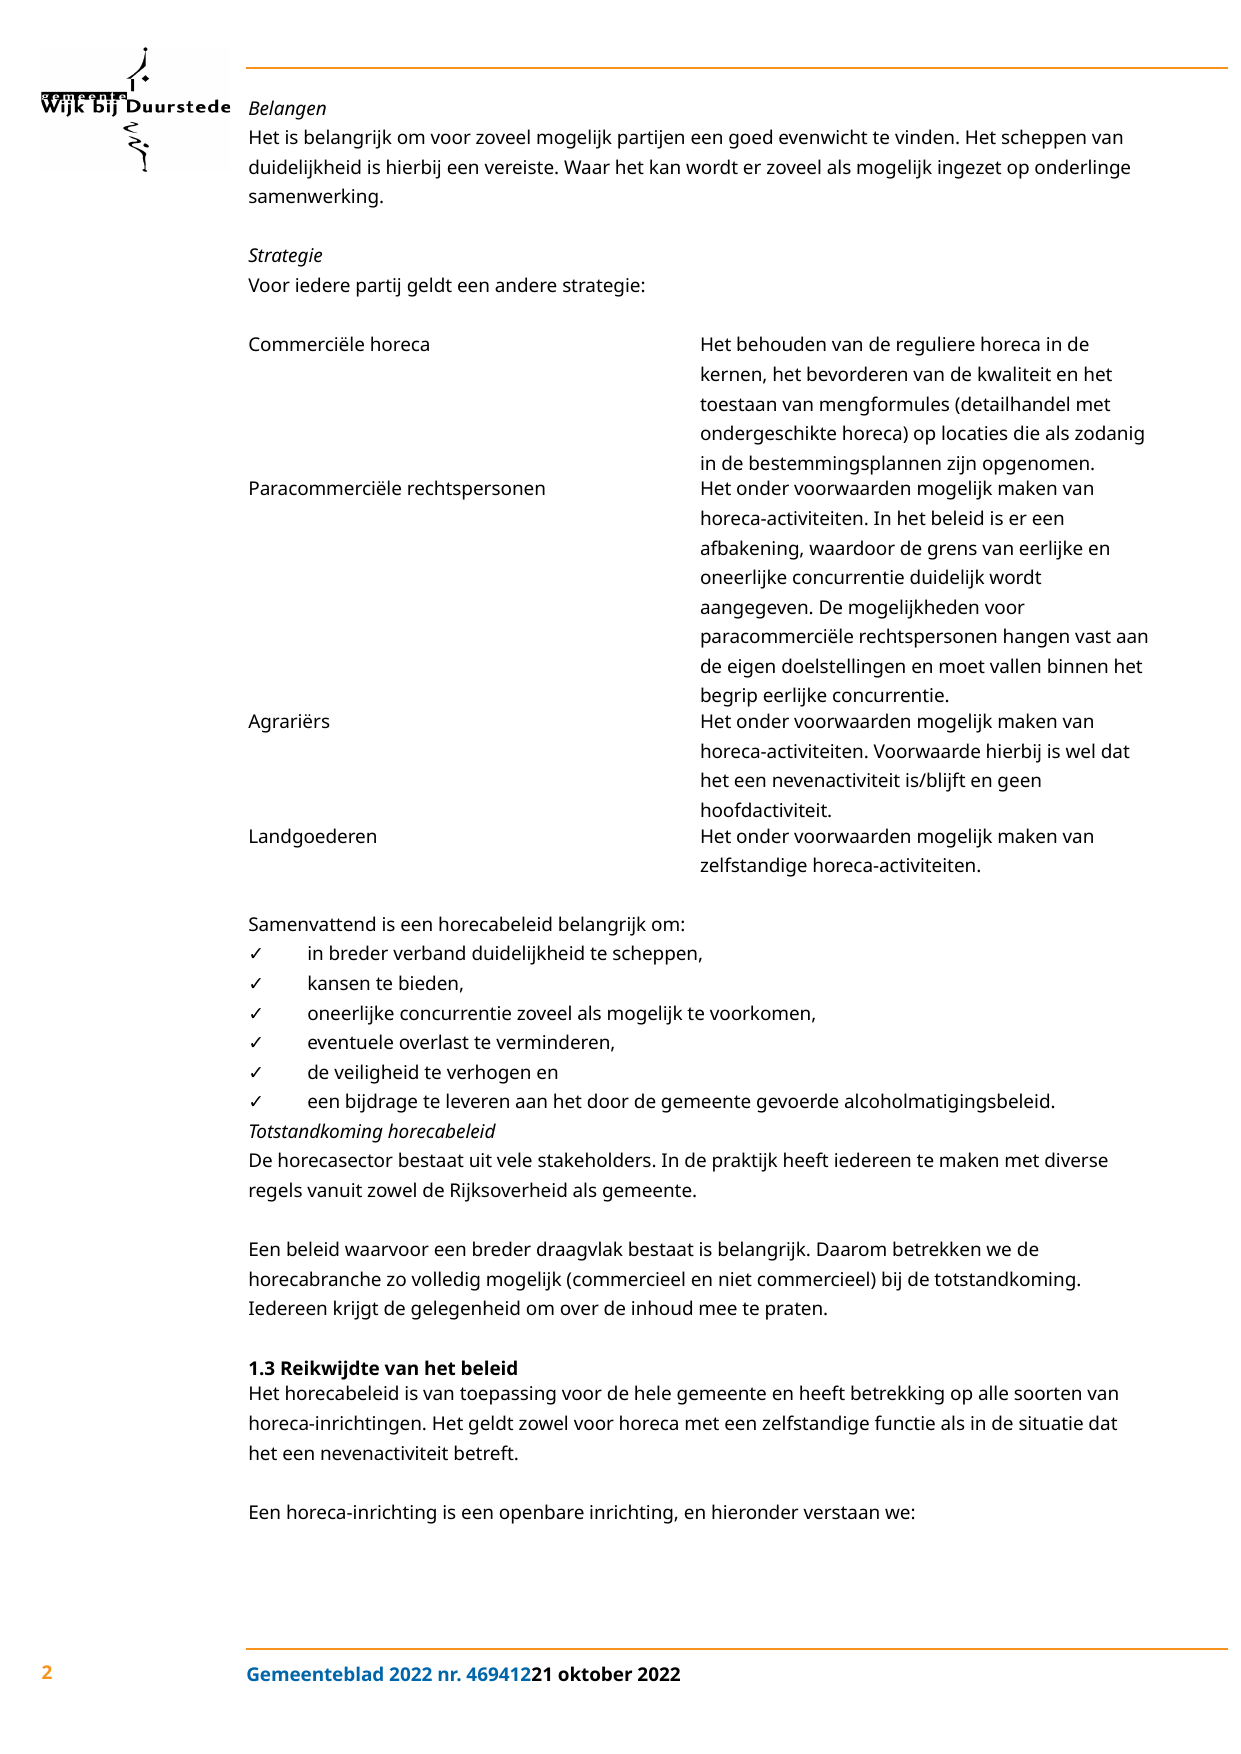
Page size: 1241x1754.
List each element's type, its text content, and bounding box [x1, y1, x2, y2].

list oneerlijke concurrentie zoveel als mogelijk te voorkomen, [248, 1000, 1152, 1026]
list de veiligheid te verhogen en [248, 1059, 1152, 1085]
text Samenvattend is een horecabeleid belangrijk om: [248, 911, 1152, 937]
text Belangen [248, 95, 1152, 121]
table_cell Paracommerciële rechtspersonen [248, 476, 700, 708]
text Voor iedere partij geldt een andere strategie: [248, 272, 1152, 298]
text Het is belangrijk om voor zoveel mogelijk partijen een goed evenwicht te vinden. Het scheppen van duidelijkheid is hierbij een vereiste. Waar het kan wordt er zoveel als mogelijk ingezet op onderlinge samenwerking. [248, 124, 1152, 209]
table_header Het behouden van de reguliere horeca in de kernen, het bevorderen van de kwaliteit en het toestaan van mengformules (detailhandel met ondergeschikte horeca) op locaties die als zodanig in de bestemmingsplannen zijn opgenomen. [700, 332, 1152, 476]
table_cell Het onder voorwaarden mogelijk maken van horeca-activiteiten. Voorwaarde hierbij is wel dat het een nevenactiviteit is/blijft en geen hoofdactiviteit. [700, 709, 1152, 823]
table_cell Agrariërs [248, 709, 700, 823]
text Een horeca-inrichting is een openbare inrichting, en hieronder verstaan we: [248, 1499, 1152, 1524]
text Totstandkoming horecabeleid [248, 1118, 1152, 1144]
table_cell Het onder voorwaarden mogelijk maken van horeca-activiteiten. In het beleid is er een afbakening, waardoor de grens van eerlijke en oneerlijke concurrentie duidelijk wordt aangegeven. De mogelijkheden voor paracommerciële rechtspersonen hangen vast aan de eigen doelstellingen en moet vallen binnen het begrip eerlijke concurrentie. [700, 476, 1152, 708]
table_cell Het onder voorwaarden mogelijk maken van zelfstandige horeca-activiteiten. [700, 823, 1152, 878]
table_cell Landgoederen [248, 823, 700, 878]
picture [41, 47, 231, 172]
text De horecasector bestaat uit vele stakeholders. In de praktijk heeft iedereen te maken met diverse regels vanuit zowel de Rijksoverheid als gemeente. [248, 1148, 1152, 1203]
list kansen te bieden, [248, 970, 1152, 996]
list een bijdrage te leveren aan het door de gemeente gevoerde alcoholmatigingsbeleid. [248, 1088, 1152, 1114]
table_header Commerciële horeca [248, 332, 700, 476]
text Het horecabeleid is van toepassing voor de hele gemeente en heeft betrekking op alle soorten van horeca-inrichtingen. Het geldt zowel voor horeca met een zelfstandige functie als in de situatie dat het een nevenactiviteit betreft. [248, 1381, 1152, 1465]
text Een beleid waarvoor een breder draagvlak bestaat is belangrijk. Daarom betrekken we de horecabranche zo volledig mogelijk (commercieel en niet commercieel) bij de totstandkoming. Iedereen krijgt de gelegenheid om over de inhoud mee te praten. [248, 1236, 1152, 1321]
list in breder verband duidelijkheid te scheppen, [248, 941, 1152, 966]
list eventuele overlast te verminderen, [248, 1029, 1152, 1055]
text Strategie [248, 243, 1152, 268]
text 1.3 Reikwijdte van het beleid [248, 1355, 1152, 1381]
